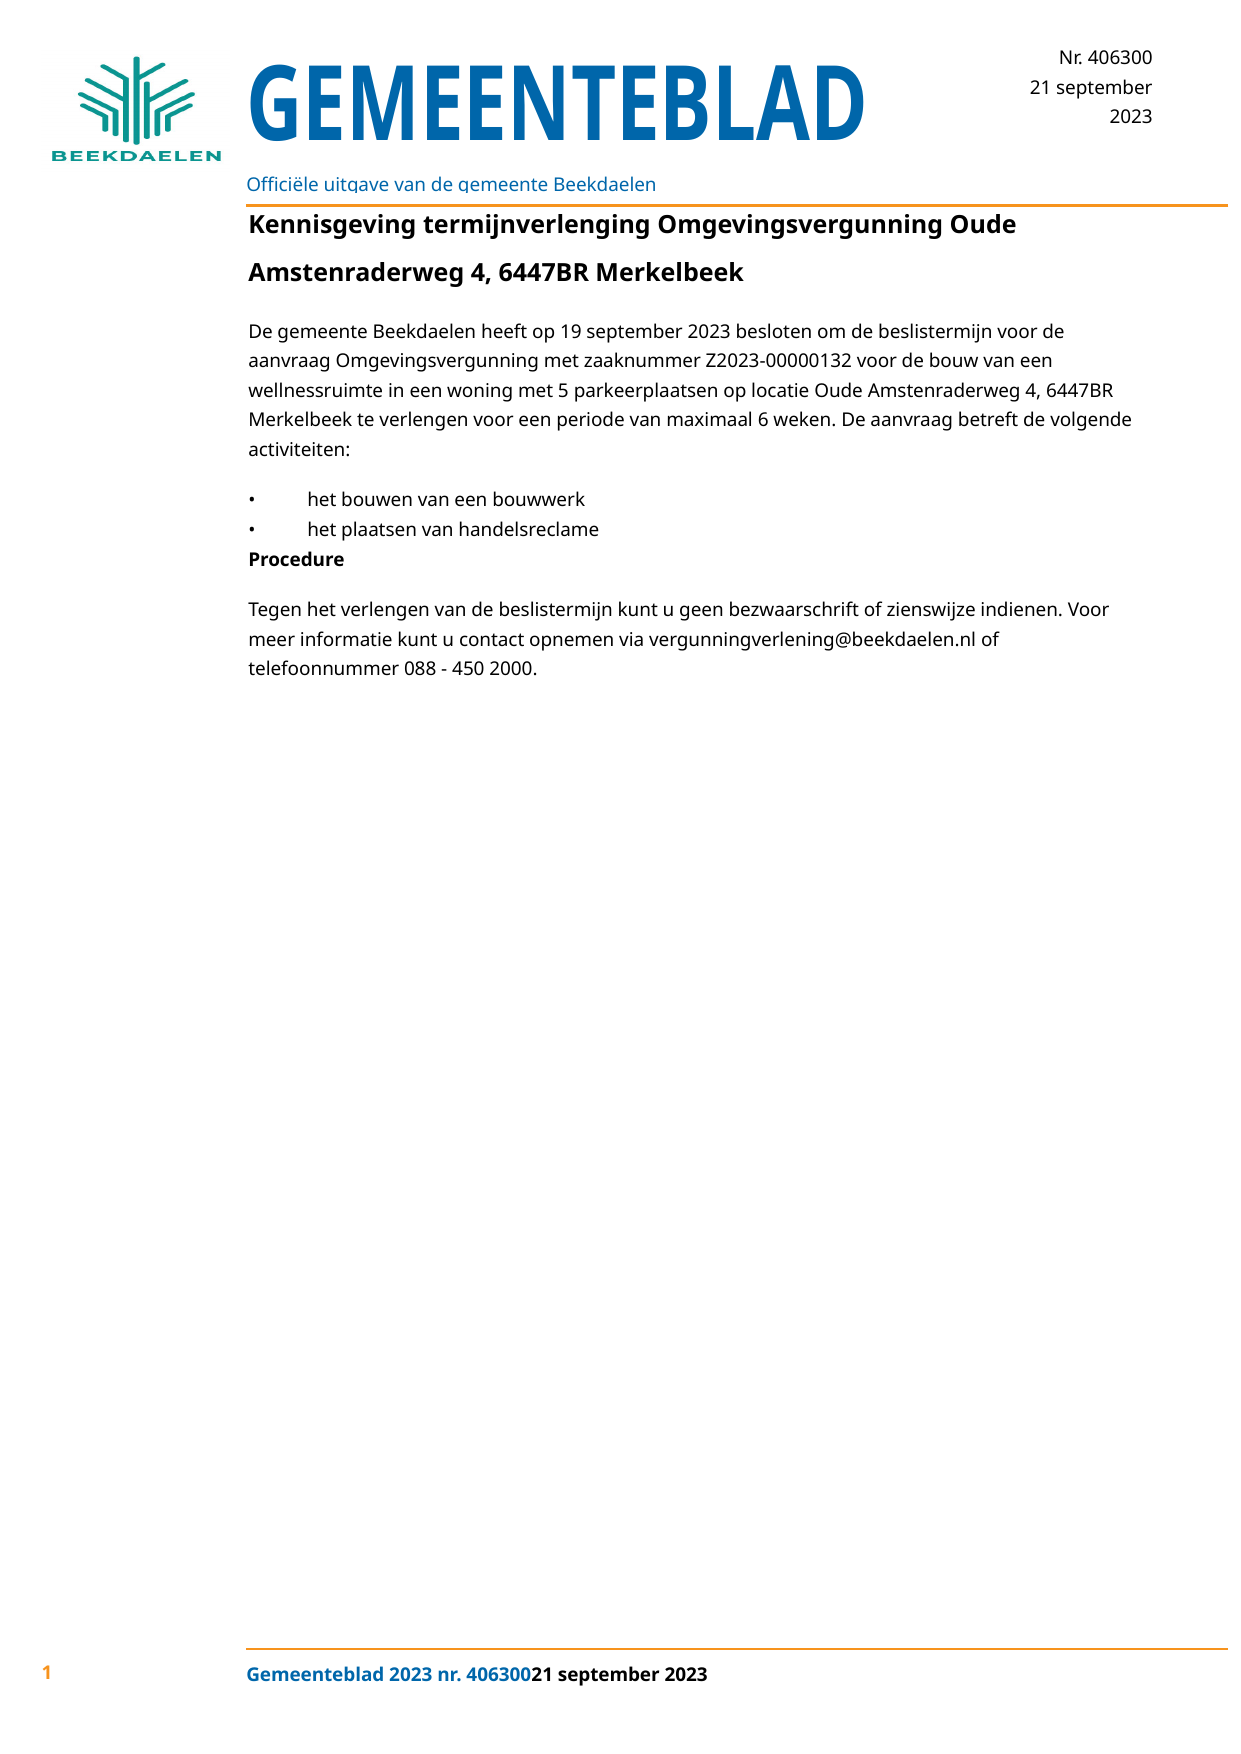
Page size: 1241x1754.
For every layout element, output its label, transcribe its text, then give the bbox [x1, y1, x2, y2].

list het bouwen van een bouwwerk [248, 487, 1152, 512]
picture [41, 47, 231, 172]
text Kennisgeving termijnverlenging Omgevingsvergunning Oude Amstenraderweg 4, 6447BR Merkelbeek [248, 207, 1152, 288]
text Procedure [248, 546, 1152, 572]
list het plaatsen van handelsreclame [248, 516, 1152, 542]
text De gemeente Beekdaelen heeft op 19 september 2023 besloten om de beslistermijn voor de aanvraag Omgevingsvergunning met zaaknummer Z2023-00000132 voor de bouw van een wellnessruimte in een woning met 5 parkeerplaatsen op locatie Oude Amstenraderweg 4, 6447BR Merkelbeek te verlengen voor een periode van maximaal 6 weken. De aanvraag betreft de volgende activiteiten: [248, 318, 1152, 462]
text Tegen het verlengen van de beslistermijn kunt u geen bezwaarschrift of zienswijze indienen. Voor meer informatie kunt u contact opnemen via vergunningverlening@beekdaelen.nl of telefoonnummer 088 - 450 2000. [248, 596, 1152, 681]
